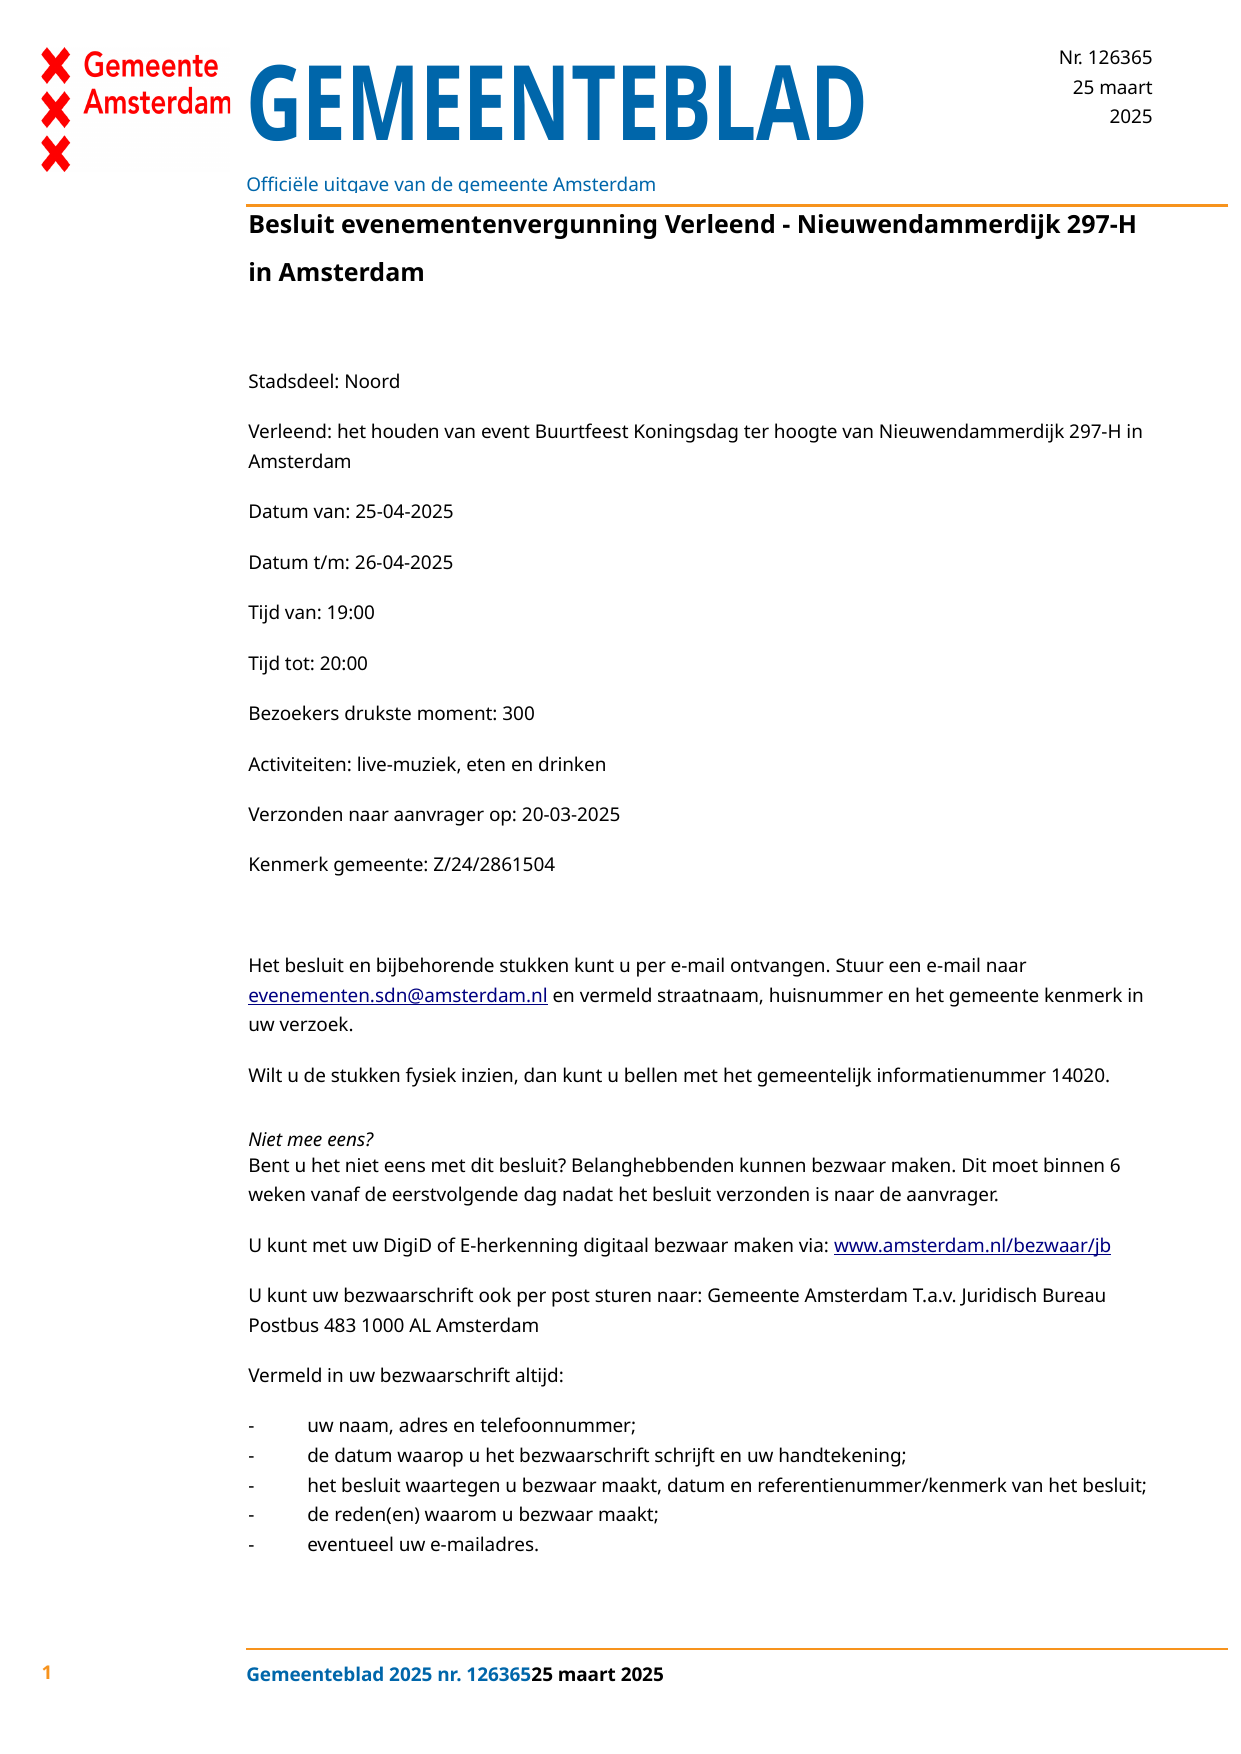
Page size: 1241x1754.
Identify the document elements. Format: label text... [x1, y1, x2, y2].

list uw naam, adres en telefoonnummer; [248, 1413, 1152, 1438]
text Bezoekers drukste moment: 300 [248, 700, 1152, 726]
list eventueel uw e-mailadres. [248, 1531, 1152, 1557]
picture [41, 47, 231, 172]
text U kunt met uw DigiD of E-herkenning digitaal bezwaar maken via: www.amsterdam.nl/bezwaar/jb [248, 1232, 1152, 1257]
text U kunt uw bezwaarschrift ook per post sturen naar: Gemeente Amsterdam T.a.v. Juridisch Bureau Postbus 483 1000 AL Amsterdam [248, 1282, 1152, 1337]
list de datum waarop u het bezwaarschrift schrijft en uw handtekening; [248, 1442, 1152, 1468]
text Besluit evenementenvergunning Verleend - Nieuwendammerdijk 297-H in Amsterdam [248, 207, 1152, 288]
text Wilt u de stukken fysiek inzien, dan kunt u bellen met het gemeentelijk informatienummer 14020. [248, 1062, 1152, 1088]
list het besluit waartegen u bezwaar maakt, datum en referentienummer/kenmerk van het besluit; [248, 1472, 1152, 1497]
text Activiteiten: live-muziek, eten en drinken [248, 751, 1152, 777]
text Vermeld in uw bezwaarschrift altijd: [248, 1362, 1152, 1388]
text Het besluit en bijbehorende stukken kunt u per e-mail ontvangen. Stuur een e-mail naar evenementen.sdn@amsterdam.nl en vermeld straatnaam, huisnummer en het gemeente kenmerk in uw verzoek. [248, 952, 1152, 1037]
text Bent u het niet eens met dit besluit? Belanghebbenden kunnen bezwaar maken. Dit moet binnen 6 weken vanaf de eerstvolgende dag nadat het besluit verzonden is naar de aanvrager. [248, 1152, 1152, 1207]
text Verzonden naar aanvrager op: 20-03-2025 [248, 801, 1152, 827]
text Tijd tot: 20:00 [248, 650, 1152, 676]
text Tijd van: 19:00 [248, 599, 1152, 625]
list de reden(en) waarom u bezwaar maakt; [248, 1501, 1152, 1527]
text Datum t/m: 26-04-2025 [248, 549, 1152, 575]
text Datum van: 25-04-2025 [248, 499, 1152, 524]
text Kenmerk gemeente: Z/24/2861504 [248, 852, 1152, 877]
text Stadsdeel: Noord [248, 368, 1152, 394]
text Niet mee eens? [248, 1126, 1152, 1152]
text Verleend: het houden van event Buurtfeest Koningsdag ter hoogte van Nieuwendammerdijk 297-H in Amsterdam [248, 419, 1152, 474]
